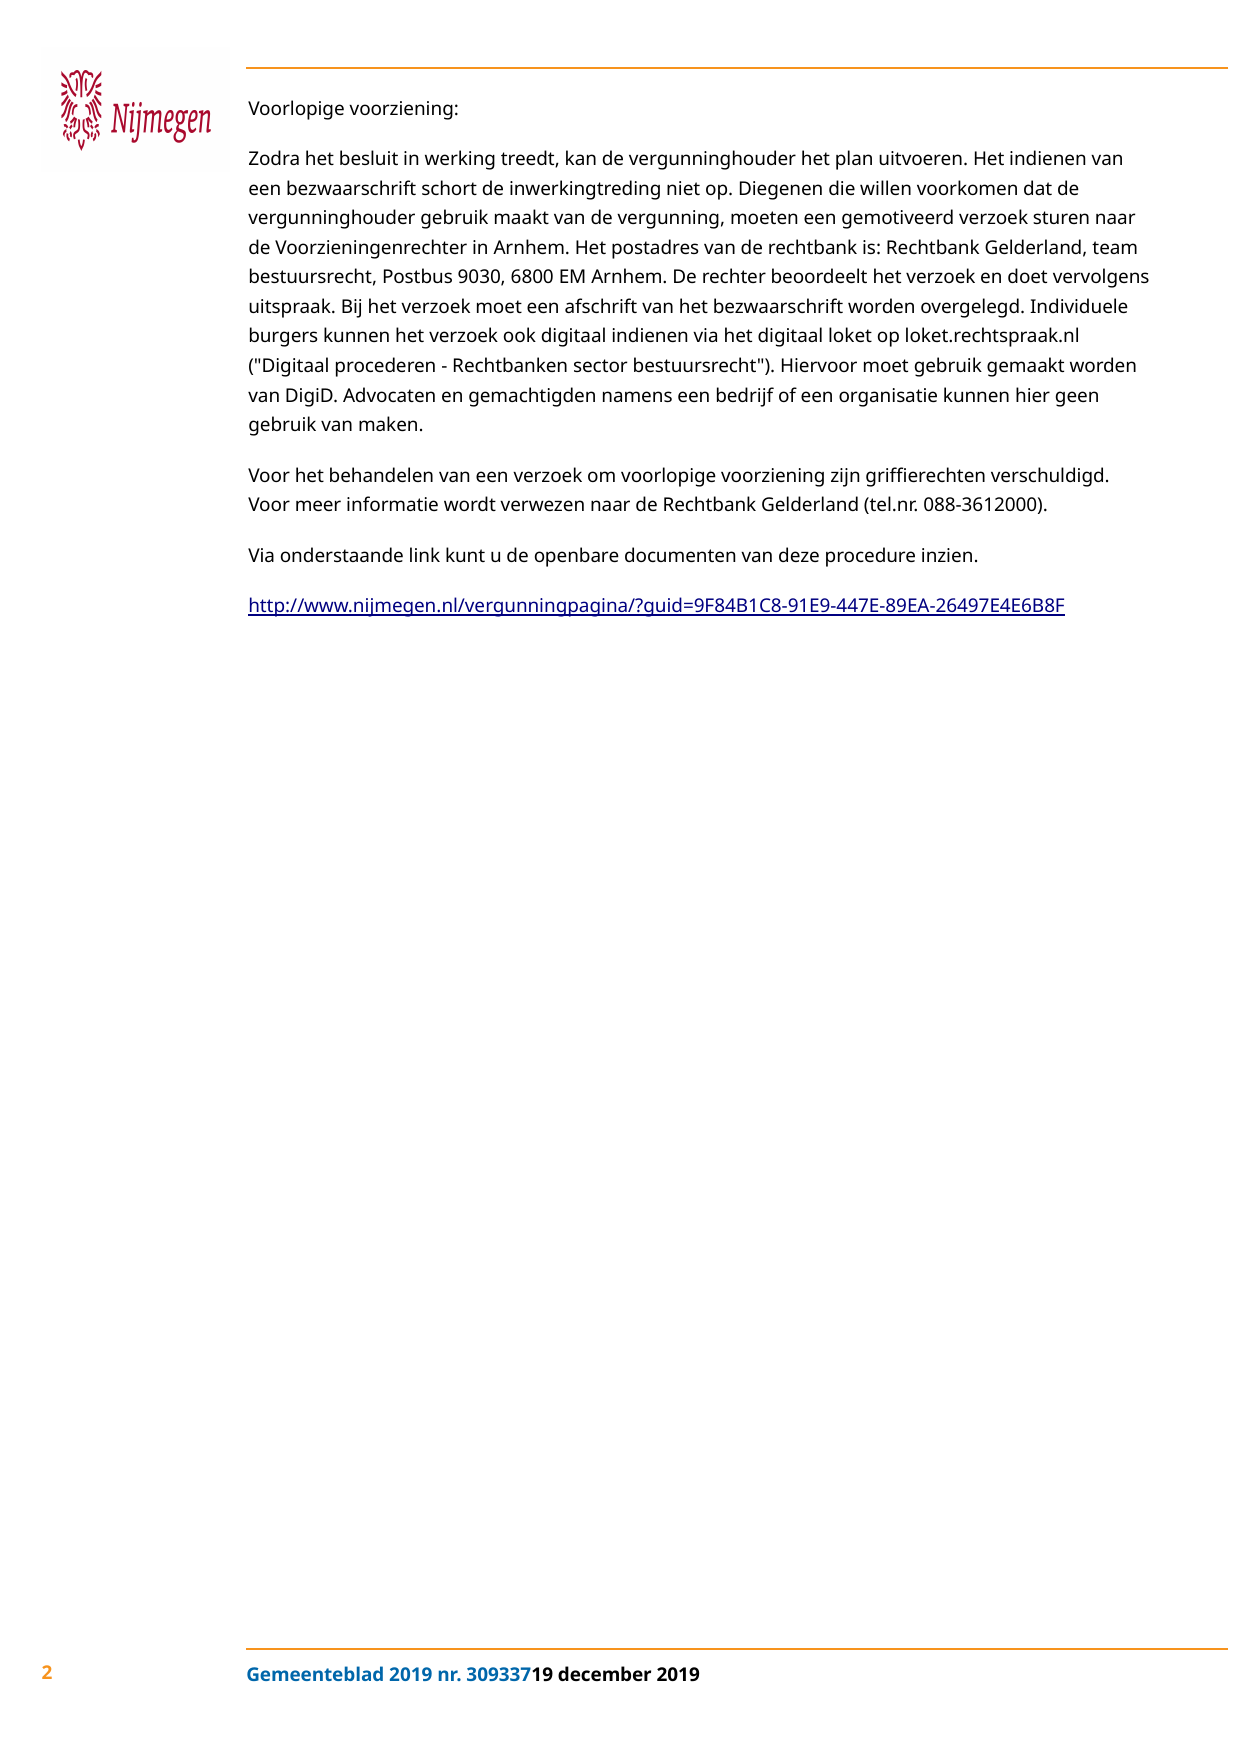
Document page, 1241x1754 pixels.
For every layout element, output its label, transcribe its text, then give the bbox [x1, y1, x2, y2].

text Voor het behandelen van een verzoek om voorlopige voorziening zijn griffierechten verschuldigd. Voor meer informatie wordt verwezen naar de Rechtbank Gelderland (tel.nr. 088-3612000). [248, 462, 1152, 517]
text http://www.nijmegen.nl/vergunningpagina/?guid=9F84B1C8-91E9-447E-89EA-26497E4E6B8F [248, 592, 1152, 618]
text Via onderstaande link kunt u de openbare documenten van deze procedure inzien. [248, 542, 1152, 568]
picture [41, 47, 231, 172]
text Zodra het besluit in werking treedt, kan de vergunninghouder het plan uitvoeren. Het indienen van een bezwaarschrift schort de inwerkingtreding niet op. Diegenen die willen voorkomen dat de vergunninghouder gebruik maakt van de vergunning, moeten een gemotiveerd verzoek sturen naar de Voorzieningenrechter in Arnhem. Het postadres van de rechtbank is: Rechtbank Gelderland, team bestuursrecht, Postbus 9030, 6800 EM Arnhem. De rechter beoordeelt het verzoek en doet vervolgens uitspraak. Bij het verzoek moet een afschrift van het bezwaarschrift worden overgelegd. Individuele burgers kunnen het verzoek ook digitaal indienen via het digitaal loket op loket.rechtspraak.nl ("Digitaal procederen - Rechtbanken sector bestuursrecht"). Hiervoor moet gebruik gemaakt worden van DigiD. Advocaten en gemachtigden namens een bedrijf of een organisatie kunnen hier geen gebruik van maken. [248, 145, 1152, 437]
text Voorlopige voorziening: [248, 95, 1152, 121]
